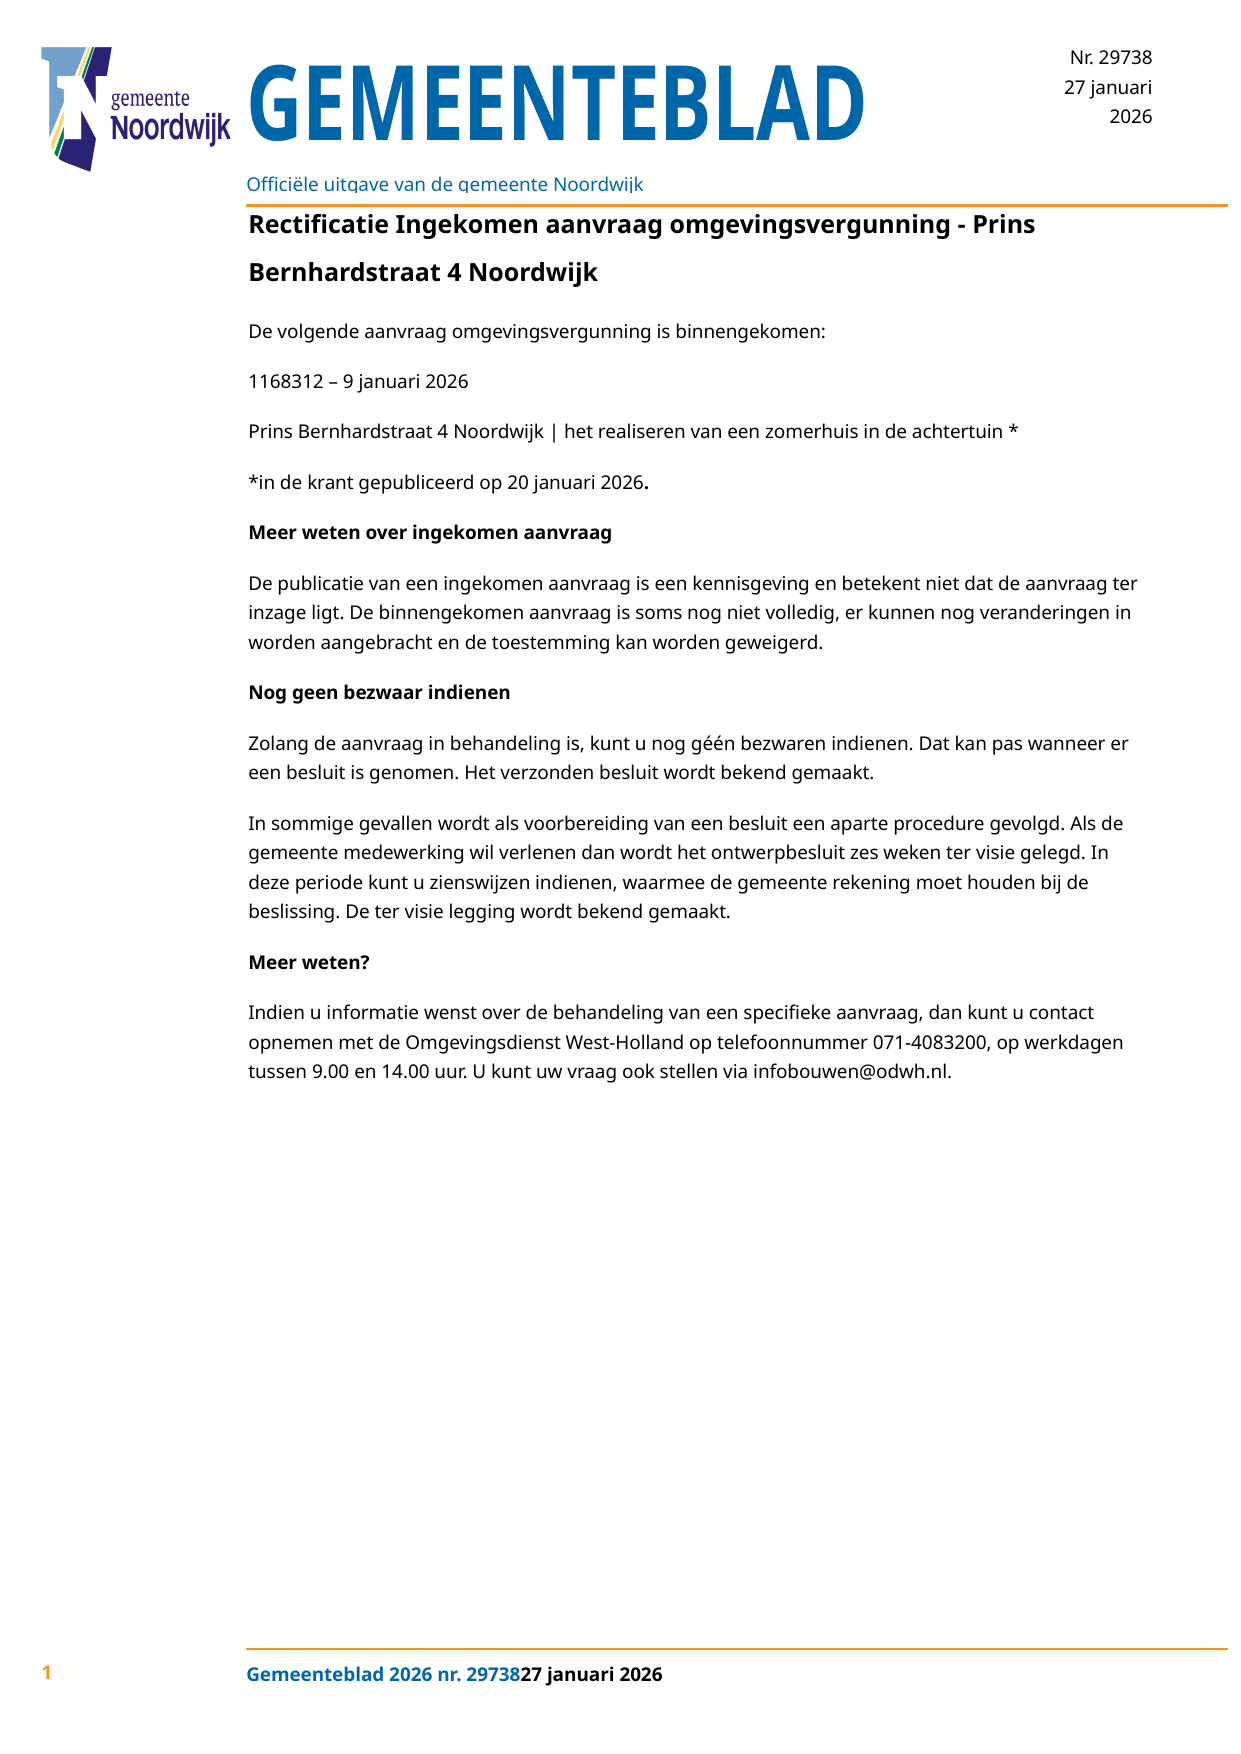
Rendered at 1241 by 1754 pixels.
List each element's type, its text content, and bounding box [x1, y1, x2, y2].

text In sommige gevallen wordt als voorbereiding van een besluit een aparte procedure gevolgd. Als de gemeente medewerking wil verlenen dan wordt het ontwerpbesluit zes weken ter visie gelegd. In deze periode kunt u zienswijzen indienen, waarmee de gemeente rekening moet houden bij de beslissing. De ter visie legging wordt bekend gemaakt. [248, 810, 1152, 924]
text Prins Bernhardstraat 4 Noordwijk | het realiseren van een zomerhuis in de achtertuin * [248, 419, 1152, 444]
text Rectificatie Ingekomen aanvraag omgevingsvergunning - Prins Bernhardstraat 4 Noordwijk [248, 207, 1152, 288]
text Nog geen bezwaar indienen [248, 679, 1152, 705]
picture [41, 47, 231, 172]
text Meer weten over ingekomen aanvraag [248, 519, 1152, 545]
text De publicatie van een ingekomen aanvraag is een kennisgeving en betekent niet dat de aanvraag ter inzage ligt. De binnengekomen aanvraag is soms nog niet volledig, er kunnen nog veranderingen in worden aangebracht en de toestemming kan worden geweigerd. [248, 570, 1152, 655]
text 1168312 – 9 januari 2026 [248, 368, 1152, 394]
text Meer weten? [248, 949, 1152, 975]
text *in de krant gepubliceerd op 20 januari 2026. [248, 469, 1152, 495]
text De volgende aanvraag omgevingsvergunning is binnengekomen: [248, 318, 1152, 344]
text Indien u informatie wenst over de behandeling van een specifieke aanvraag, dan kunt u contact opnemen met de Omgevingsdienst West-Holland op telefoonnummer 071-4083200, op werkdagen tussen 9.00 en 14.00 uur. U kunt uw vraag ook stellen via infobouwen@odwh.nl. [248, 999, 1152, 1084]
text Zolang de aanvraag in behandeling is, kunt u nog géén bezwaren indienen. Dat kan pas wanneer er een besluit is genomen. Het verzonden besluit wordt bekend gemaakt. [248, 730, 1152, 785]
